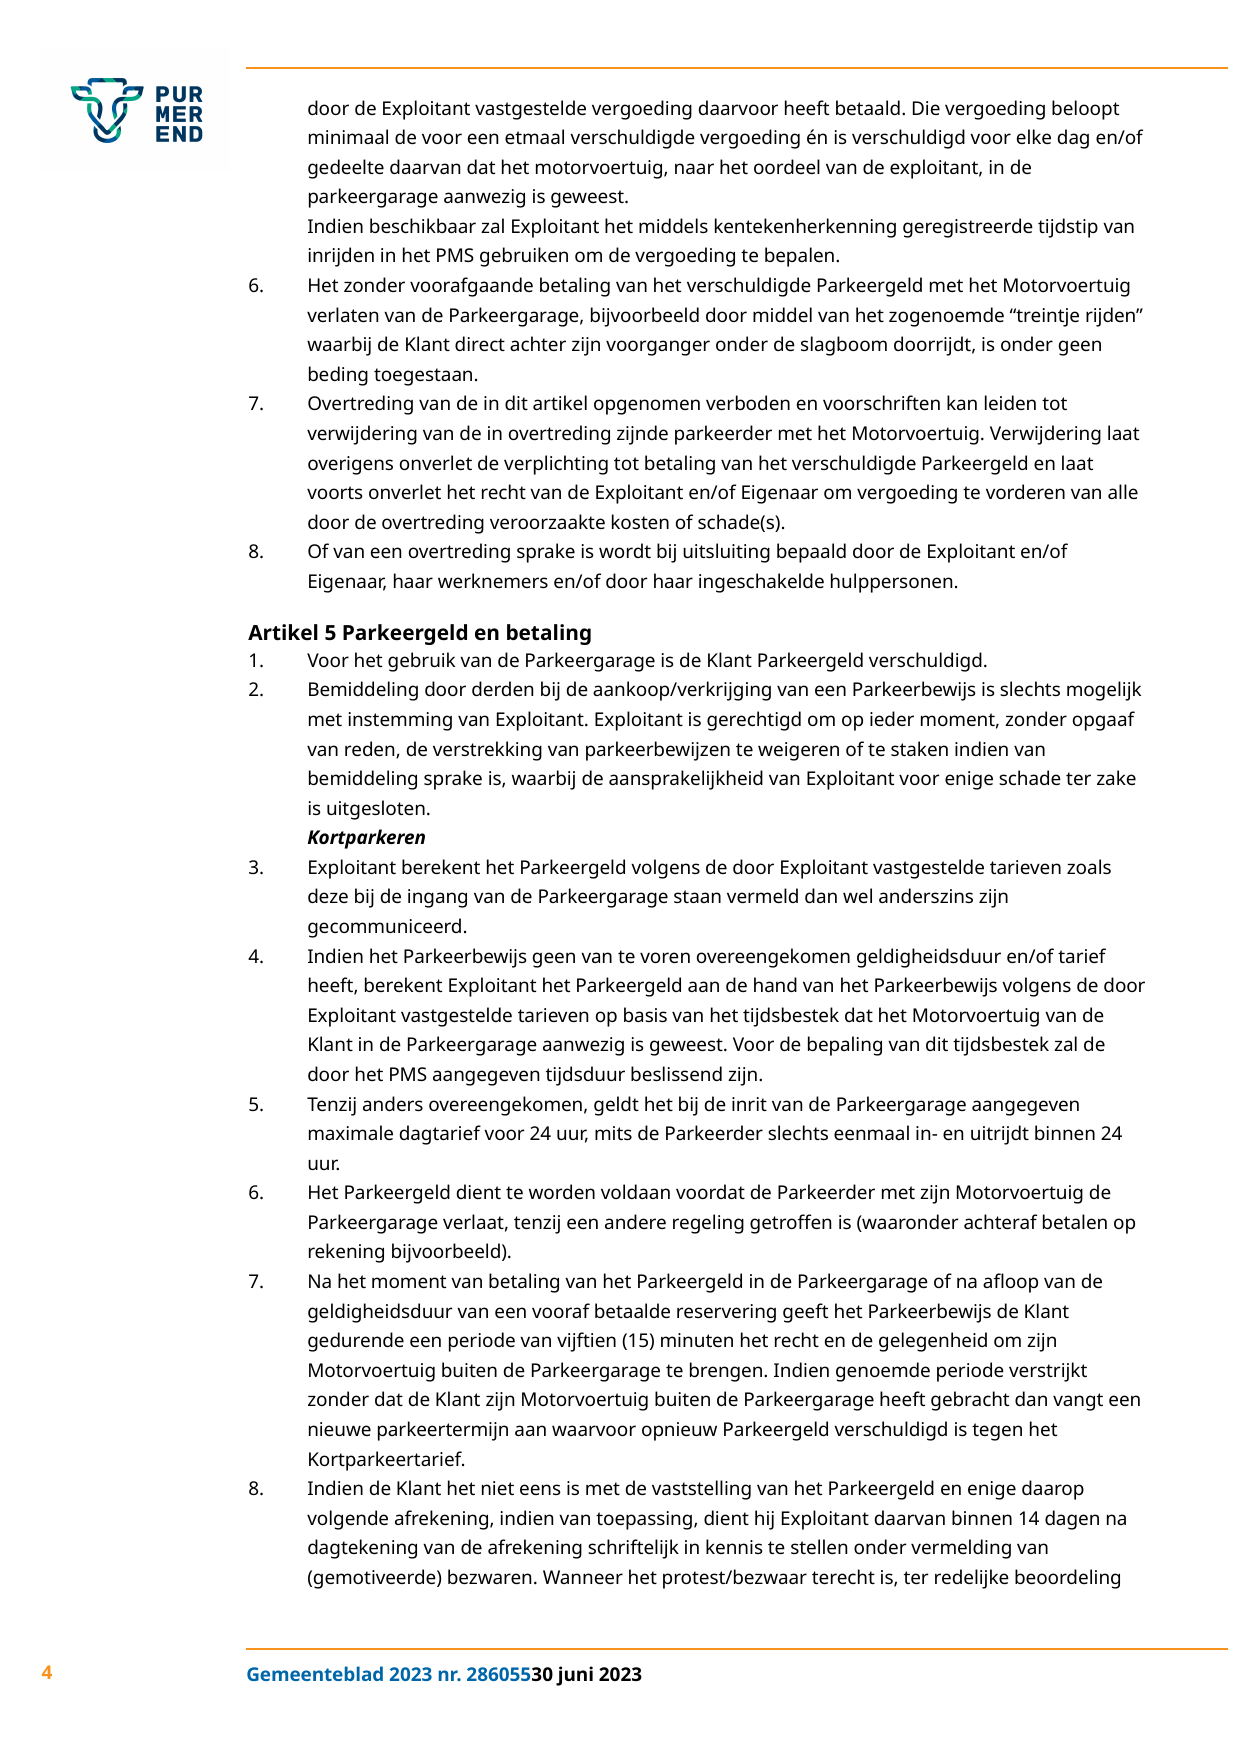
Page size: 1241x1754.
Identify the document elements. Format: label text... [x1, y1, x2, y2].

picture [41, 47, 231, 172]
list Exploitant berekent het Parkeergeld volgens de door Exploitant vastgestelde tarieven zoals deze bij de ingang van de Parkeergarage staan vermeld dan wel anderszins zijn gecommuniceerd. [248, 854, 1152, 939]
text Artikel 5 Parkeergeld en betaling [248, 618, 1152, 647]
list Bemiddeling door derden bij de aankoop/verkrijging van een Parkeerbewijs is slechts mogelijk met instemming van Exploitant. Exploitant is gerechtigd om op ieder moment, zonder opgaaf van reden, de verstrekking van parkeerbewijzen te weigeren of te staken indien van bemiddeling sprake is, waarbij de aansprakelijkheid van Exploitant voor enige schade ter zake is uitgesloten. [248, 677, 1152, 821]
list Voor het gebruik van de Parkeergarage is de Klant Parkeergeld verschuldigd. [248, 647, 1152, 673]
list Indien de Klant het niet eens is met de vaststelling van het Parkeergeld en enige daarop volgende afrekening, indien van toepassing, dient hij Exploitant daarvan binnen 14 dagen na dagtekening van de afrekening schriftelijk in kennis te stellen onder vermelding van (gemotiveerde) bezwaren. Wanneer het protest/bezwaar terecht is, ter redelijke beoordeling [248, 1475, 1152, 1590]
list door de Exploitant vastgestelde vergoeding daarvoor heeft betaald. Die vergoeding beloopt minimaal de voor een etmaal verschuldigde vergoeding én is verschuldigd voor elke dag en/of gedeelte daarvan dat het motorvoertuig, naar het oordeel van de exploitant, in de parkeergarage aanwezig is geweest. [248, 95, 1152, 209]
list Indien het Parkeerbewijs geen van te voren overeengekomen geldigheidsduur en/of tarief heeft, berekent Exploitant het Parkeergeld aan de hand van het Parkeerbewijs volgens de door Exploitant vastgestelde tarieven op basis van het tijdsbestek dat het Motorvoertuig van de Klant in de Parkeergarage aanwezig is geweest. Voor de bepaling van dit tijdsbestek zal de door het PMS aangegeven tijdsduur beslissend zijn. [248, 943, 1152, 1087]
list Tenzij anders overeengekomen, geldt het bij de inrit van de Parkeergarage aangegeven maximale dagtarief voor 24 uur, mits de Parkeerder slechts eenmaal in- en uitrijdt binnen 24 uur. [248, 1091, 1152, 1176]
list Indien beschikbaar zal Exploitant het middels kentekenherkenning geregistreerde tijdstip van inrijden in het PMS gebruiken om de vergoeding te bepalen. [248, 213, 1152, 268]
list Of van een overtreding sprake is wordt bij uitsluiting bepaald door de Exploitant en/of Eigenaar, haar werknemers en/of door haar ingeschakelde hulppersonen. [248, 538, 1152, 594]
list Het zonder voorafgaande betaling van het verschuldigde Parkeergeld met het Motorvoertuig verlaten van de Parkeergarage, bijvoorbeeld door middel van het zogenoemde “treintje rijden” waarbij de Klant direct achter zijn voorganger onder de slagboom doorrijdt, is onder geen beding toegestaan. [248, 272, 1152, 387]
list Na het moment van betaling van het Parkeergeld in de Parkeergarage of na afloop van de geldigheidsduur van een vooraf betaalde reservering geeft het Parkeerbewijs de Klant gedurende een periode van vijftien (15) minuten het recht en de gelegenheid om zijn Motorvoertuig buiten de Parkeergarage te brengen. Indien genoemde periode verstrijkt zonder dat de Klant zijn Motorvoertuig buiten de Parkeergarage heeft gebracht dan vangt een nieuwe parkeertermijn aan waarvoor opnieuw Parkeergeld verschuldigd is tegen het Kortparkeertarief. [248, 1268, 1152, 1471]
list Kortparkeren [248, 824, 1152, 850]
list Overtreding van de in dit artikel opgenomen verboden en voorschriften kan leiden tot verwijdering van de in overtreding zijnde parkeerder met het Motorvoertuig. Verwijdering laat overigens onverlet de verplichting tot betaling van het verschuldigde Parkeergeld en laat voorts onverlet het recht van de Exploitant en/of Eigenaar om vergoeding te vorderen van alle door de overtreding veroorzaakte kosten of schade(s). [248, 391, 1152, 535]
list Het Parkeergeld dient te worden voldaan voordat de Parkeerder met zijn Motorvoertuig de Parkeergarage verlaat, tenzij een andere regeling getroffen is (waaronder achteraf betalen op rekening bijvoorbeeld). [248, 1179, 1152, 1264]
